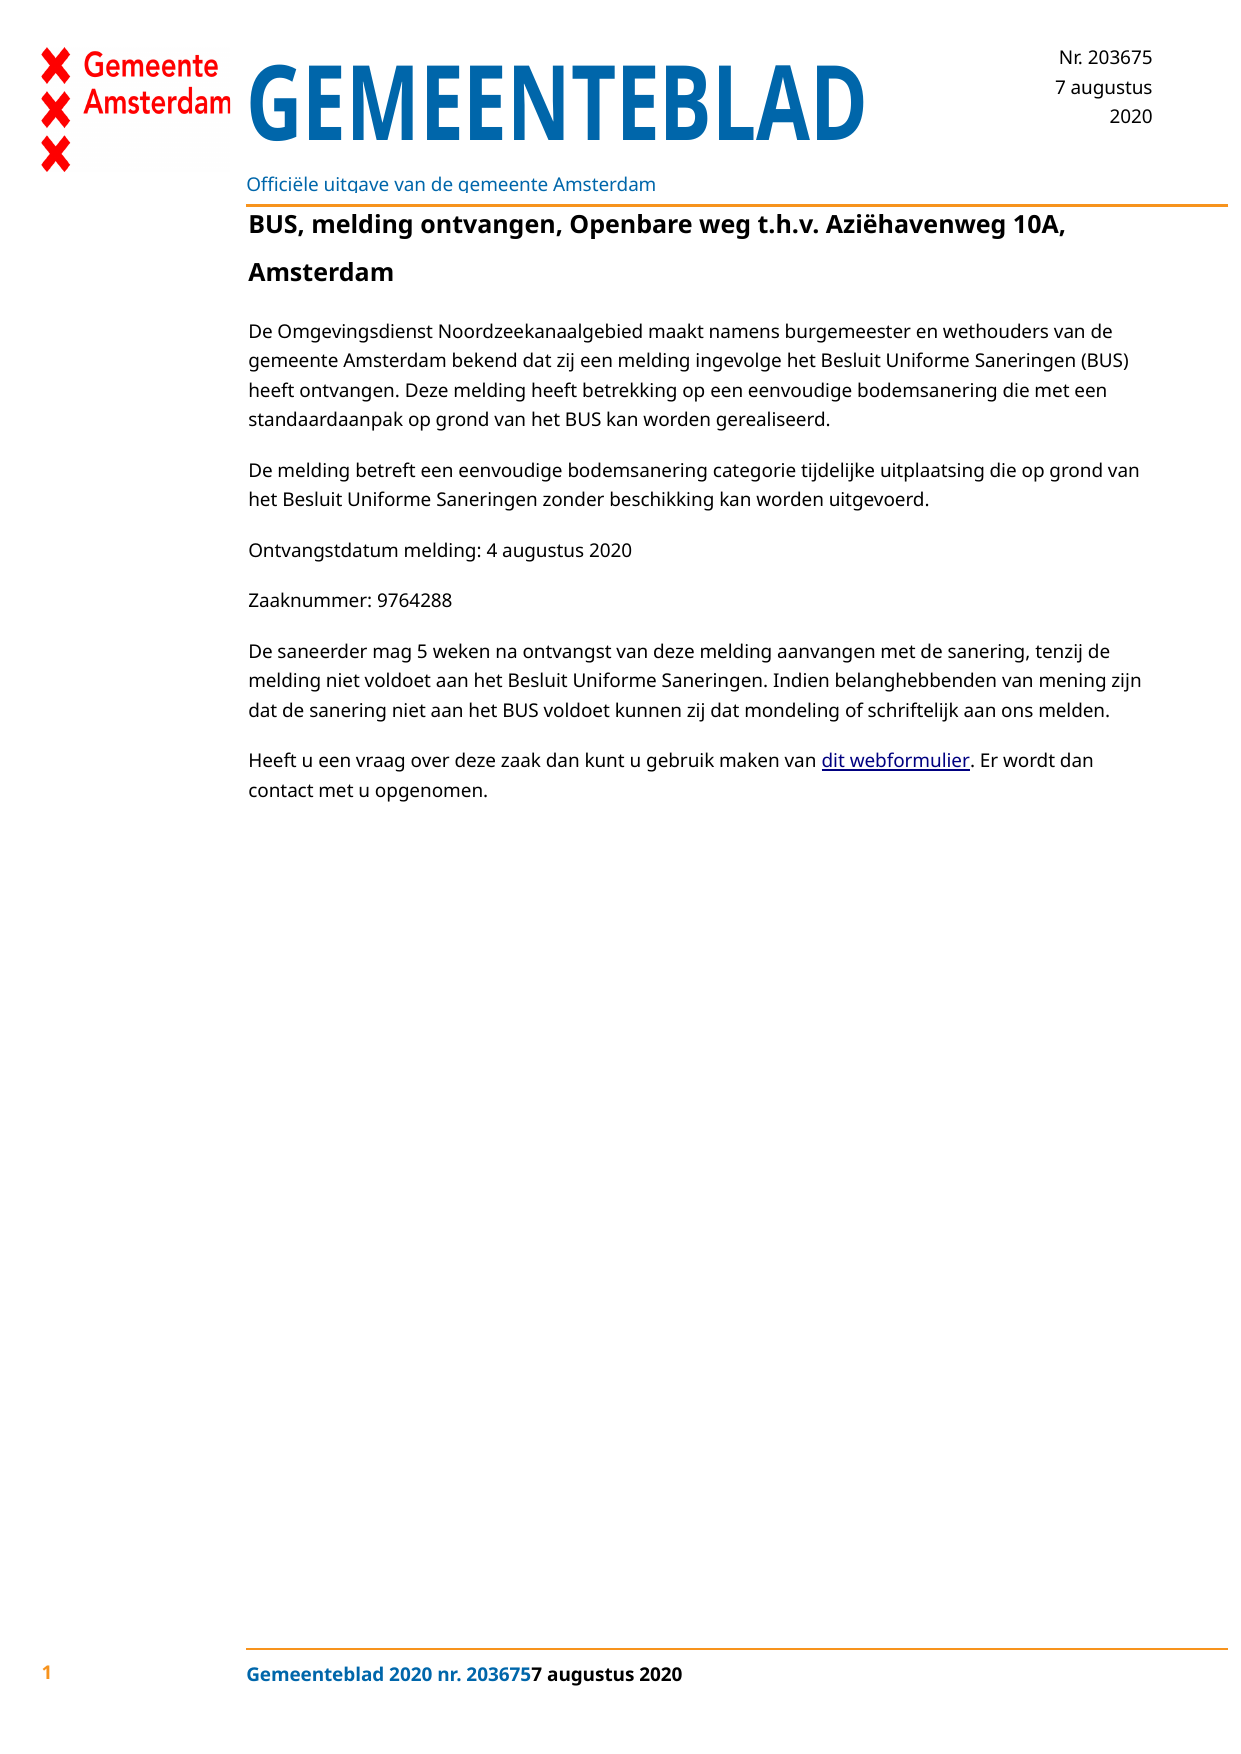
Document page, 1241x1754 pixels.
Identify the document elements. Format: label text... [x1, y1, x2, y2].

picture [41, 47, 231, 172]
text Zaaknummer: 9764288 [248, 587, 1152, 613]
text BUS, melding ontvangen, Openbare weg t.h.v. Aziëhavenweg 10A, Amsterdam [248, 207, 1152, 288]
text Ontvangstdatum melding: 4 augustus 2020 [248, 537, 1152, 563]
text De saneerder mag 5 weken na ontvangst van deze melding aanvangen met de sanering, tenzij de melding niet voldoet aan het Besluit Uniforme Saneringen. Indien belanghebbenden van mening zijn dat de sanering niet aan het BUS voldoet kunnen zij dat mondeling of schriftelijk aan ons melden. [248, 638, 1152, 723]
text De Omgevingsdienst Noordzeekanaalgebied maakt namens burgemeester en wethouders van de gemeente Amsterdam bekend dat zij een melding ingevolge het Besluit Uniforme Saneringen (BUS) heeft ontvangen. Deze melding heeft betrekking op een eenvoudige bodemsanering die met een standaardaanpak op grond van het BUS kan worden gerealiseerd. [248, 318, 1152, 432]
text De melding betreft een eenvoudige bodemsanering categorie tijdelijke uitplaatsing die op grond van het Besluit Uniforme Saneringen zonder beschikking kan worden uitgevoerd. [248, 457, 1152, 512]
text Heeft u een vraag over deze zaak dan kunt u gebruik maken van dit webformulier. Er wordt dan contact met u opgenomen. [248, 747, 1152, 803]
